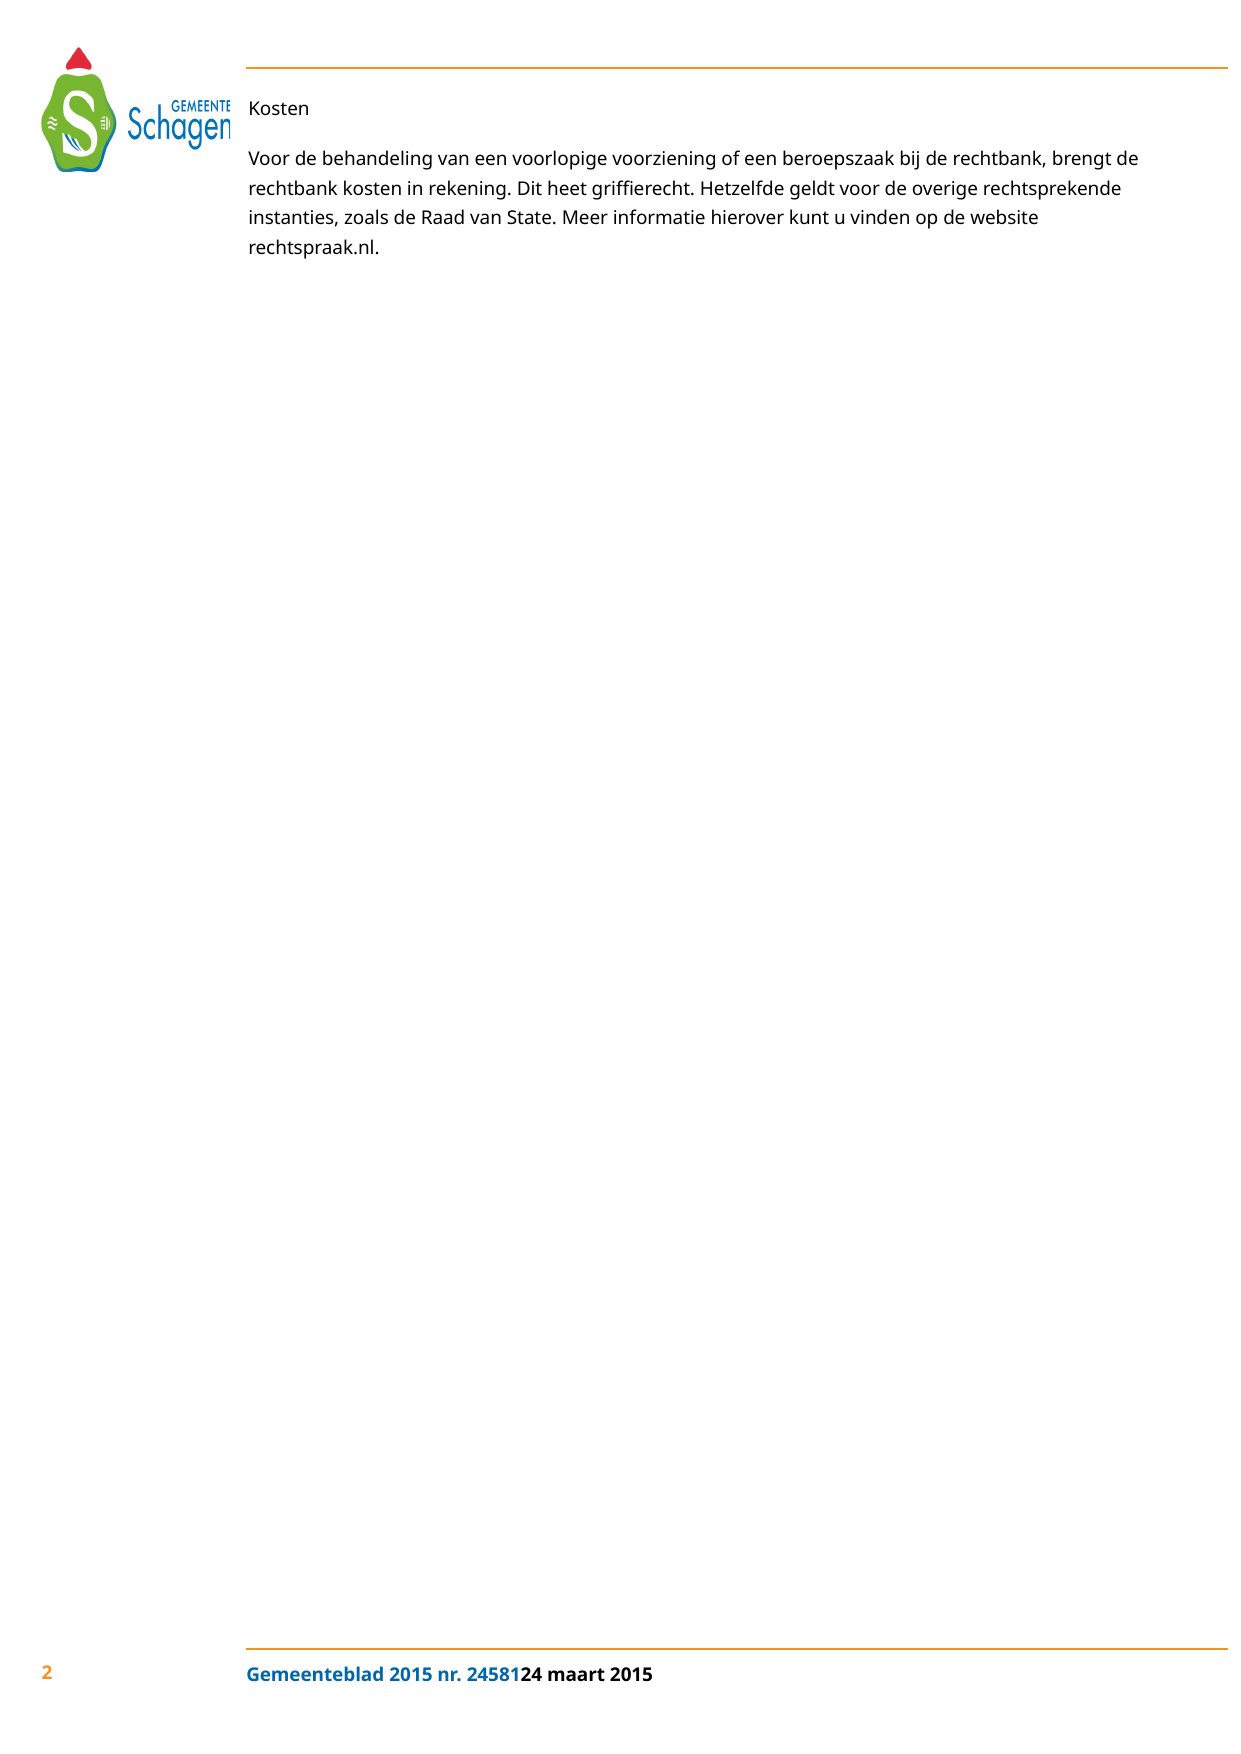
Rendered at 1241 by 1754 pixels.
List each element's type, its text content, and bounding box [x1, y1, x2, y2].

picture [41, 47, 231, 172]
text Kosten [248, 95, 1152, 121]
text Voor de behandeling van een voorlopige voorziening of een beroepszaak bij de rechtbank, brengt de rechtbank kosten in rekening. Dit heet griffierecht. Hetzelfde geldt voor de overige rechtsprekende instanties, zoals de Raad van State. Meer informatie hierover kunt u vinden op de website rechtspraak.nl. [248, 145, 1152, 260]
